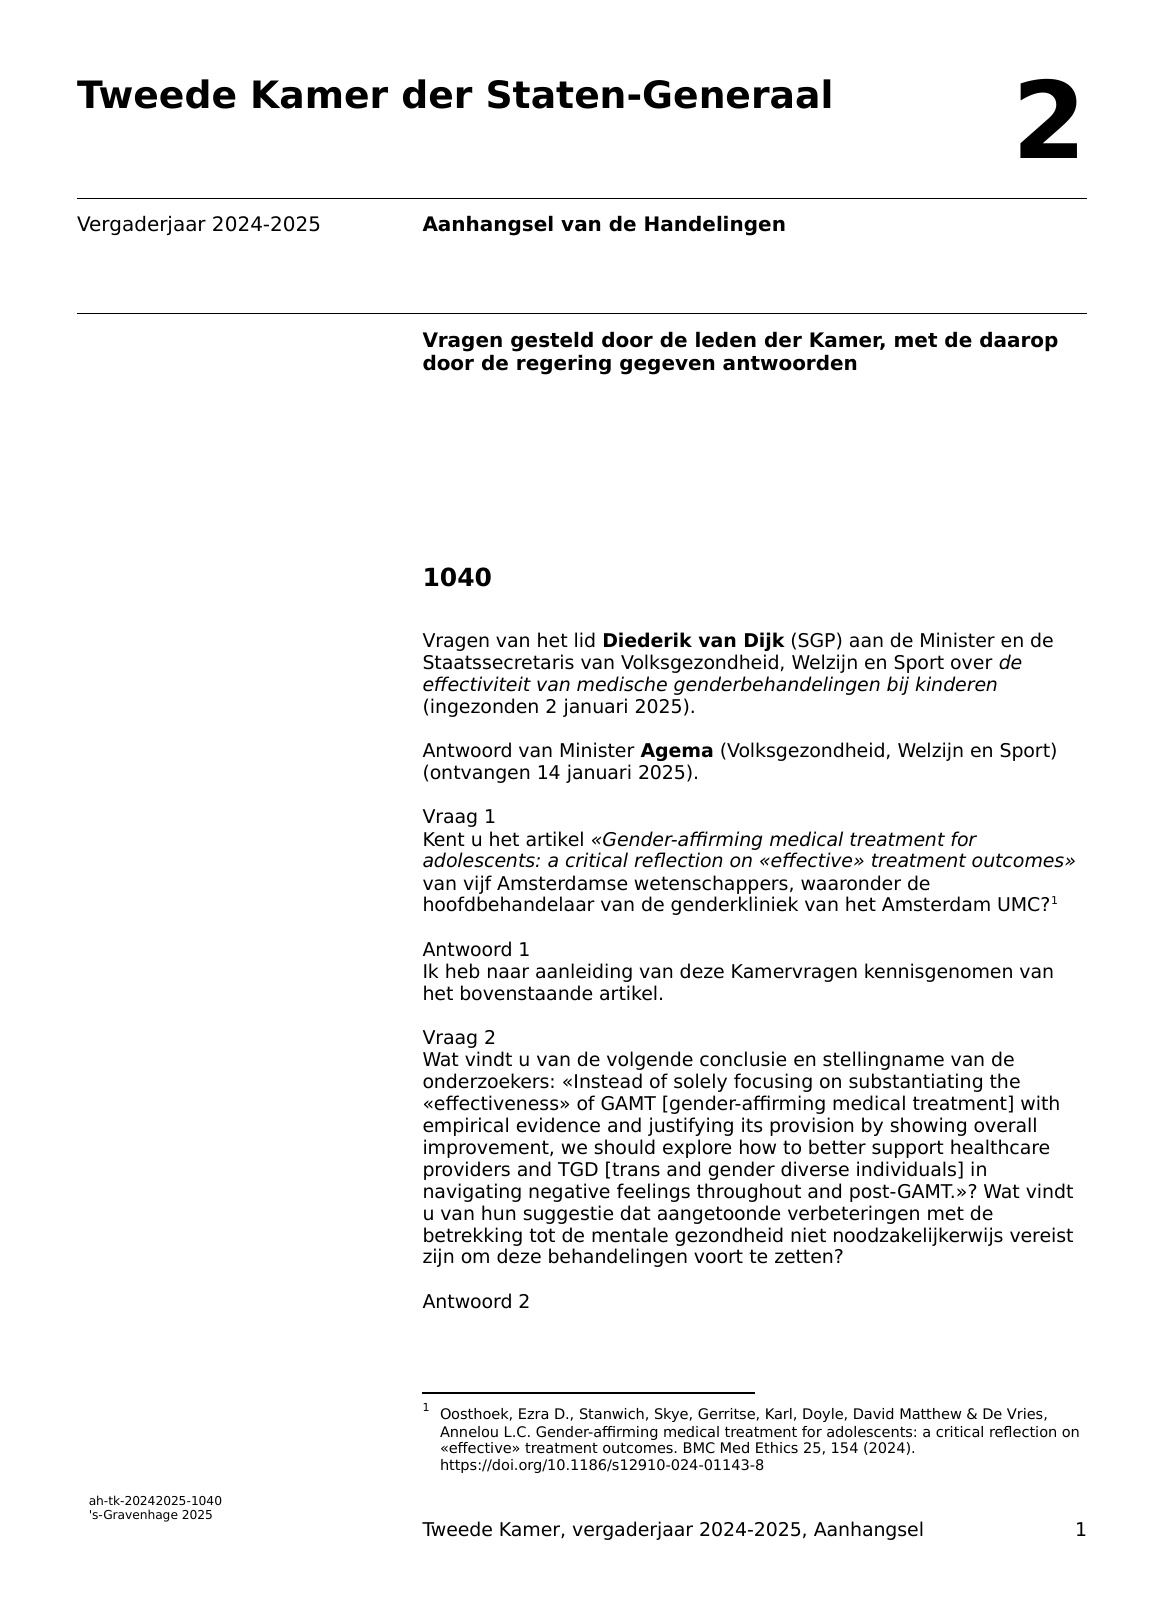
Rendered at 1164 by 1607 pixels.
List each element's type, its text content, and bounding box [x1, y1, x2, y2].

text Antwoord 2 [422, 1291, 1087, 1313]
text Vraag 2 [422, 1027, 1087, 1049]
table_cell Aanhangsel van de Handelingen [422, 199, 1087, 313]
table_header Tweede Kamer der Staten-Generaal [77, 59, 886, 198]
table_cell Vergaderjaar 2024-2025 [77, 199, 422, 313]
text Antwoord 1 [422, 938, 1087, 961]
table_cell Vragen gesteld door de leden der Kamer, met de daarop door de regering gegeven antwoorden [422, 314, 1087, 375]
text Vraag 1 [422, 806, 1087, 828]
text Antwoord van Minister Agema (Volksgezondheid, Welzijn en Sport) (ontvangen 14 januari 2025). [422, 740, 1087, 784]
table_cell [77, 314, 422, 375]
text Wat vindt u van de volgende conclusie en stellingname van de onderzoekers: «Instead of solely focusing on substantiating the «effectiveness» of GAMT [gender-affirming medical treatment] with empirical evidence and justifying its provision by showing overall improvement, we should explore how to better support healthcare providers and TGD [trans and gender diverse individuals] in navigating negative feelings throughout and post-GAMT.»? Wat vindt u van hun suggestie dat aangetoonde verbeteringen met de betrekking tot de mentale gezondheid niet noodzakelijkerwijs vereist zijn om deze behandelingen voort te zetten? [422, 1049, 1087, 1268]
table_header 2 [886, 59, 1087, 198]
text Kent u het artikel «Gender-affirming medical treatment for adolescents: a critical reflection on «effective» treatment outcomes» van vijf Amsterdamse wetenschappers, waaronder de hoofdbehandelaar van de genderkliniek van het Amsterdam UMC? [422, 828, 1087, 916]
text Oosthoek, Ezra D., Stanwich, Skye, Gerritse, Karl, Doyle, David Matthew & De Vries, Annelou L.C. Gender-affirming medical treatment for adolescents: a critical reflection on «effective» treatment outcomes. BMC Med Ethics 25, 154 (2024). https://doi.org/10.1186/s12910-024-01143-8 [422, 1402, 1087, 1474]
text ah-tk-20242025-1040 [88, 1494, 323, 1508]
text 1040 [422, 563, 1087, 592]
text 's-Gravenhage 2025 [88, 1508, 323, 1522]
text Vragen van het lid Diederik van Dijk (SGP) aan de Minister en de Staatssecretaris van Volksgezondheid, Welzijn en Sport over de effectiviteit van medische genderbehandelingen bij kinderen (ingezonden 2 januari 2025). [422, 630, 1087, 718]
text Ik heb naar aanleiding van deze Kamervragen kennisgenomen van het bovenstaande artikel. [422, 961, 1087, 1004]
